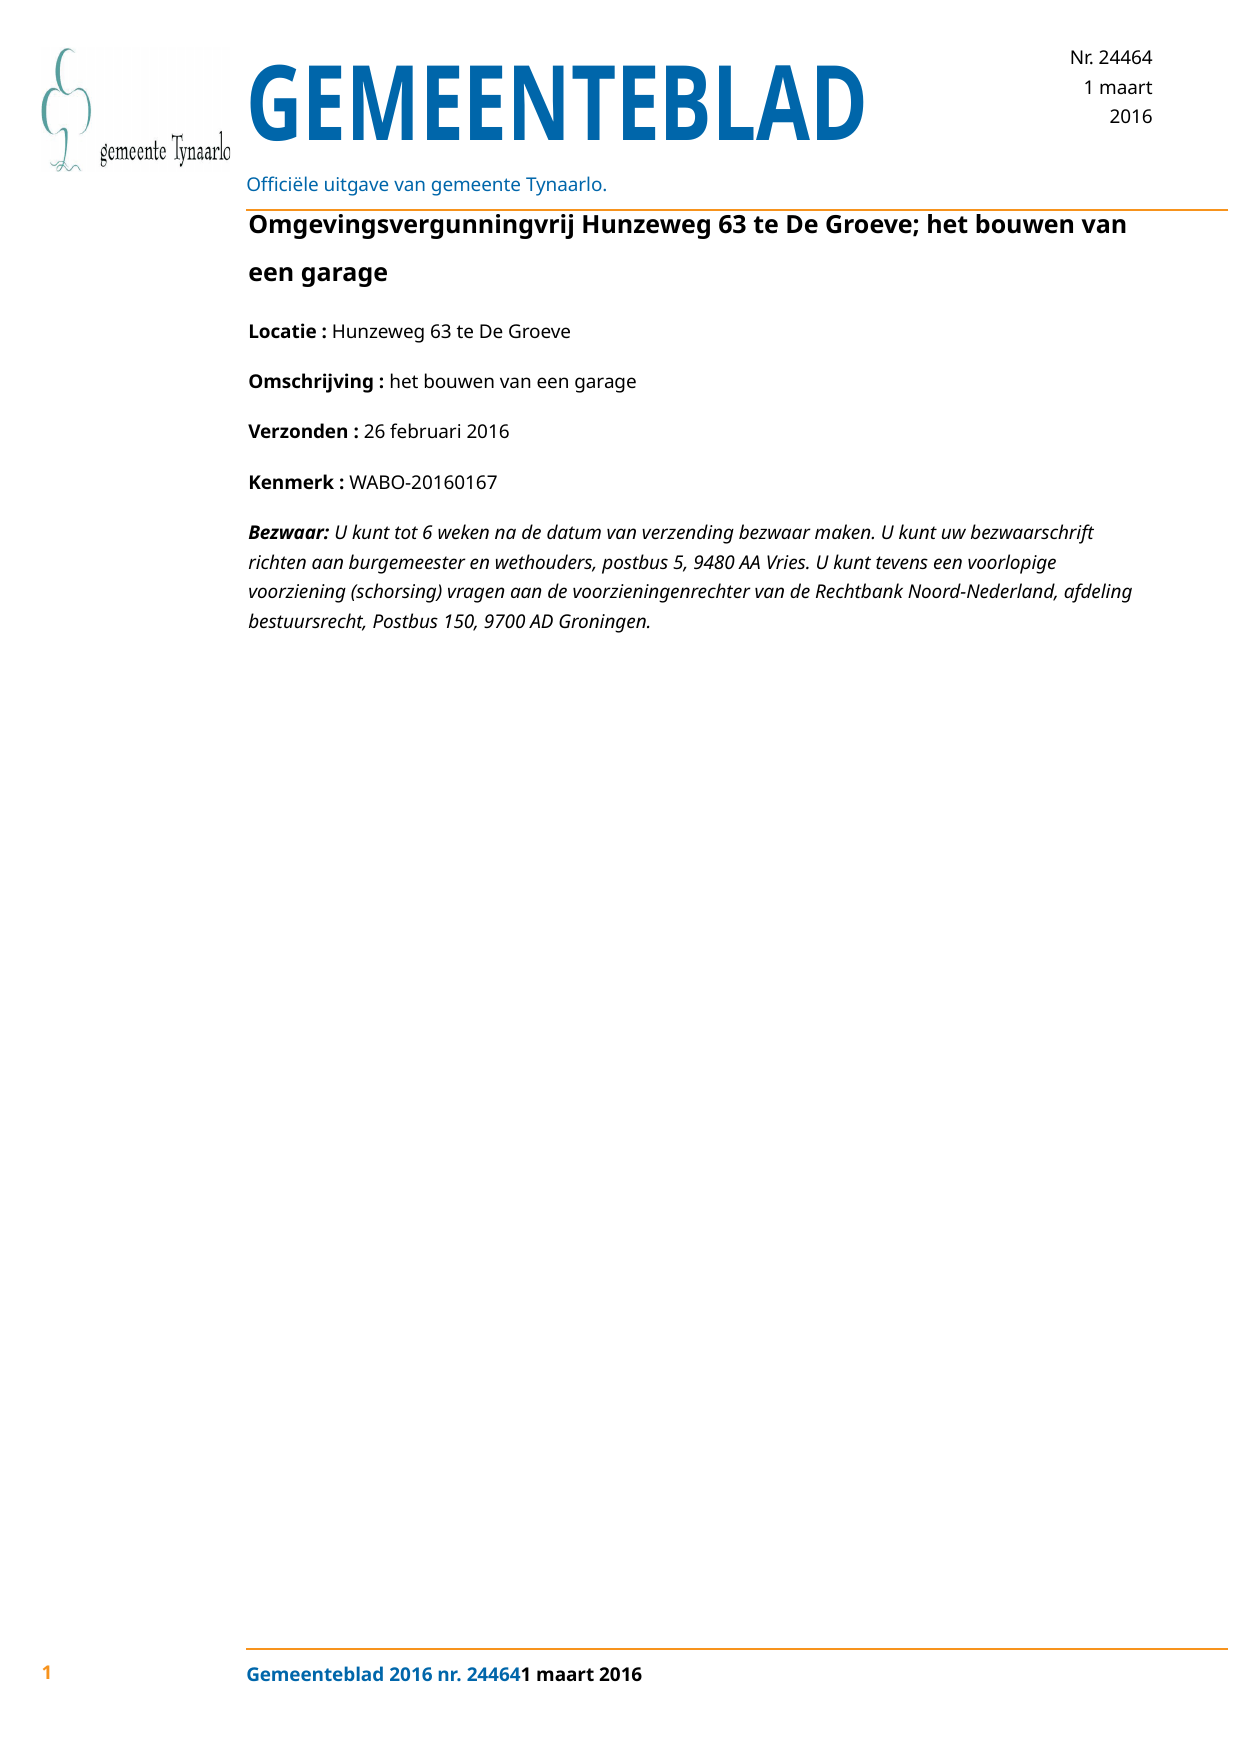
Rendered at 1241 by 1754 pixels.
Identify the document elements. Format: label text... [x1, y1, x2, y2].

text Omschrijving : het bouwen van een garage [248, 368, 1152, 394]
text Omgevingsvergunningvrij Hunzeweg 63 te De Groeve; het bouwen van een garage [248, 211, 1152, 288]
text Bezwaar: U kunt tot 6 weken na de datum van verzending bezwaar maken. U kunt uw bezwaarschrift richten aan burgemeester en wethouders, postbus 5, 9480 AA Vries. U kunt tevens een voorlopige voorziening (schorsing) vragen aan de voorzieningenrechter van de Rechtbank Noord-Nederland, afdeling bestuursrecht, Postbus 150, 9700 AD Groningen. [248, 519, 1152, 634]
text Kenmerk : WABO-20160167 [248, 469, 1152, 495]
text Locatie : Hunzeweg 63 te De Groeve [248, 318, 1152, 344]
picture [41, 47, 231, 172]
text Verzonden : 26 februari 2016 [248, 419, 1152, 444]
